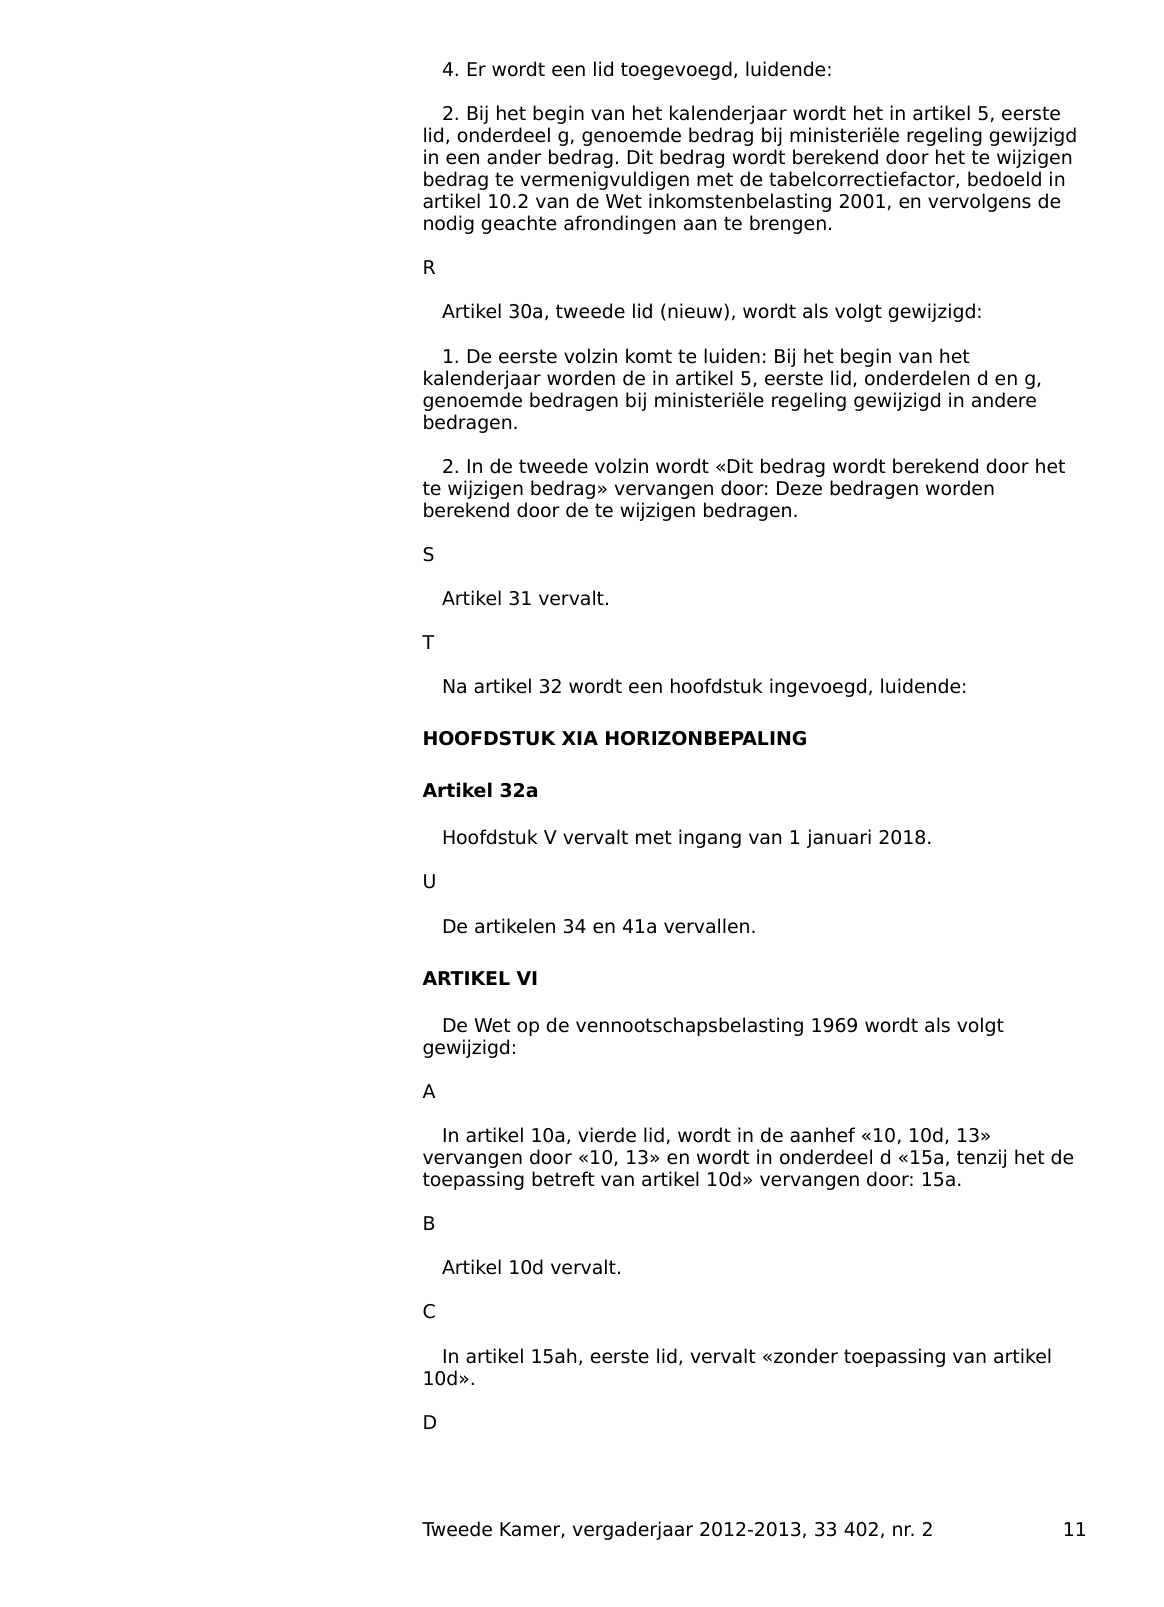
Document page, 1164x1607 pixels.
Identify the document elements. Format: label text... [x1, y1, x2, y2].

text Artikel 10d vervalt. [422, 1257, 1087, 1279]
text B [422, 1213, 1087, 1235]
text De Wet op de vennootschapsbelasting 1969 wordt als volgt gewijzigd: [422, 1014, 1087, 1058]
text 2. Bij het begin van het kalenderjaar wordt het in artikel 5, eerste lid, onderdeel g, genoemde bedrag bij ministeriële regeling gewijzigd in een ander bedrag. Dit bedrag wordt berekend door het te wijzigen bedrag te vermenigvuldigen met de tabelcorrectiefactor, bedoeld in artikel 10.2 van de Wet inkomstenbelasting 2001, en vervolgens de nodig geachte afrondingen aan te brengen. [422, 103, 1087, 235]
text 2. In de tweede volzin wordt «Dit bedrag wordt berekend door het te wijzigen bedrag» vervangen door: Deze bedragen worden berekend door de te wijzigen bedragen. [422, 456, 1087, 522]
text A [422, 1081, 1087, 1103]
text De artikelen 34 en 41a vervallen. [422, 916, 1087, 938]
text R [422, 257, 1087, 279]
text Na artikel 32 wordt een hoofdstuk ingevoegd, luidende: [422, 676, 1087, 698]
subtitle HOOFDSTUK XIA HORIZONBEPALING [422, 728, 1087, 750]
text 1. De eerste volzin komt te luiden: Bij het begin van het kalenderjaar worden de in artikel 5, eerste lid, onderdelen d en g, genoemde bedragen bij ministeriële regeling gewijzigd in andere bedragen. [422, 346, 1087, 433]
text C [422, 1301, 1087, 1323]
text D [422, 1412, 1087, 1434]
text Artikel 31 vervalt. [422, 588, 1087, 610]
subtitle Artikel 32a [422, 780, 1087, 802]
text U [422, 871, 1087, 893]
text T [422, 632, 1087, 654]
text S [422, 544, 1087, 566]
text In artikel 10a, vierde lid, wordt in de aanhef «10, 10d, 13» vervangen door «10, 13» en wordt in onderdeel d «15a, tenzij het de toepassing betreft van artikel 10d» vervangen door: 15a. [422, 1125, 1087, 1191]
subtitle ARTIKEL VI [422, 968, 1087, 989]
text 4. Er wordt een lid toegevoegd, luidende: [422, 59, 1087, 81]
text Artikel 30a, tweede lid (nieuw), wordt als volgt gewijzigd: [422, 301, 1087, 323]
text In artikel 15ah, eerste lid, vervalt «zonder toepassing van artikel 10d». [422, 1346, 1087, 1389]
text Hoofdstuk V vervalt met ingang van 1 januari 2018. [422, 827, 1087, 849]
